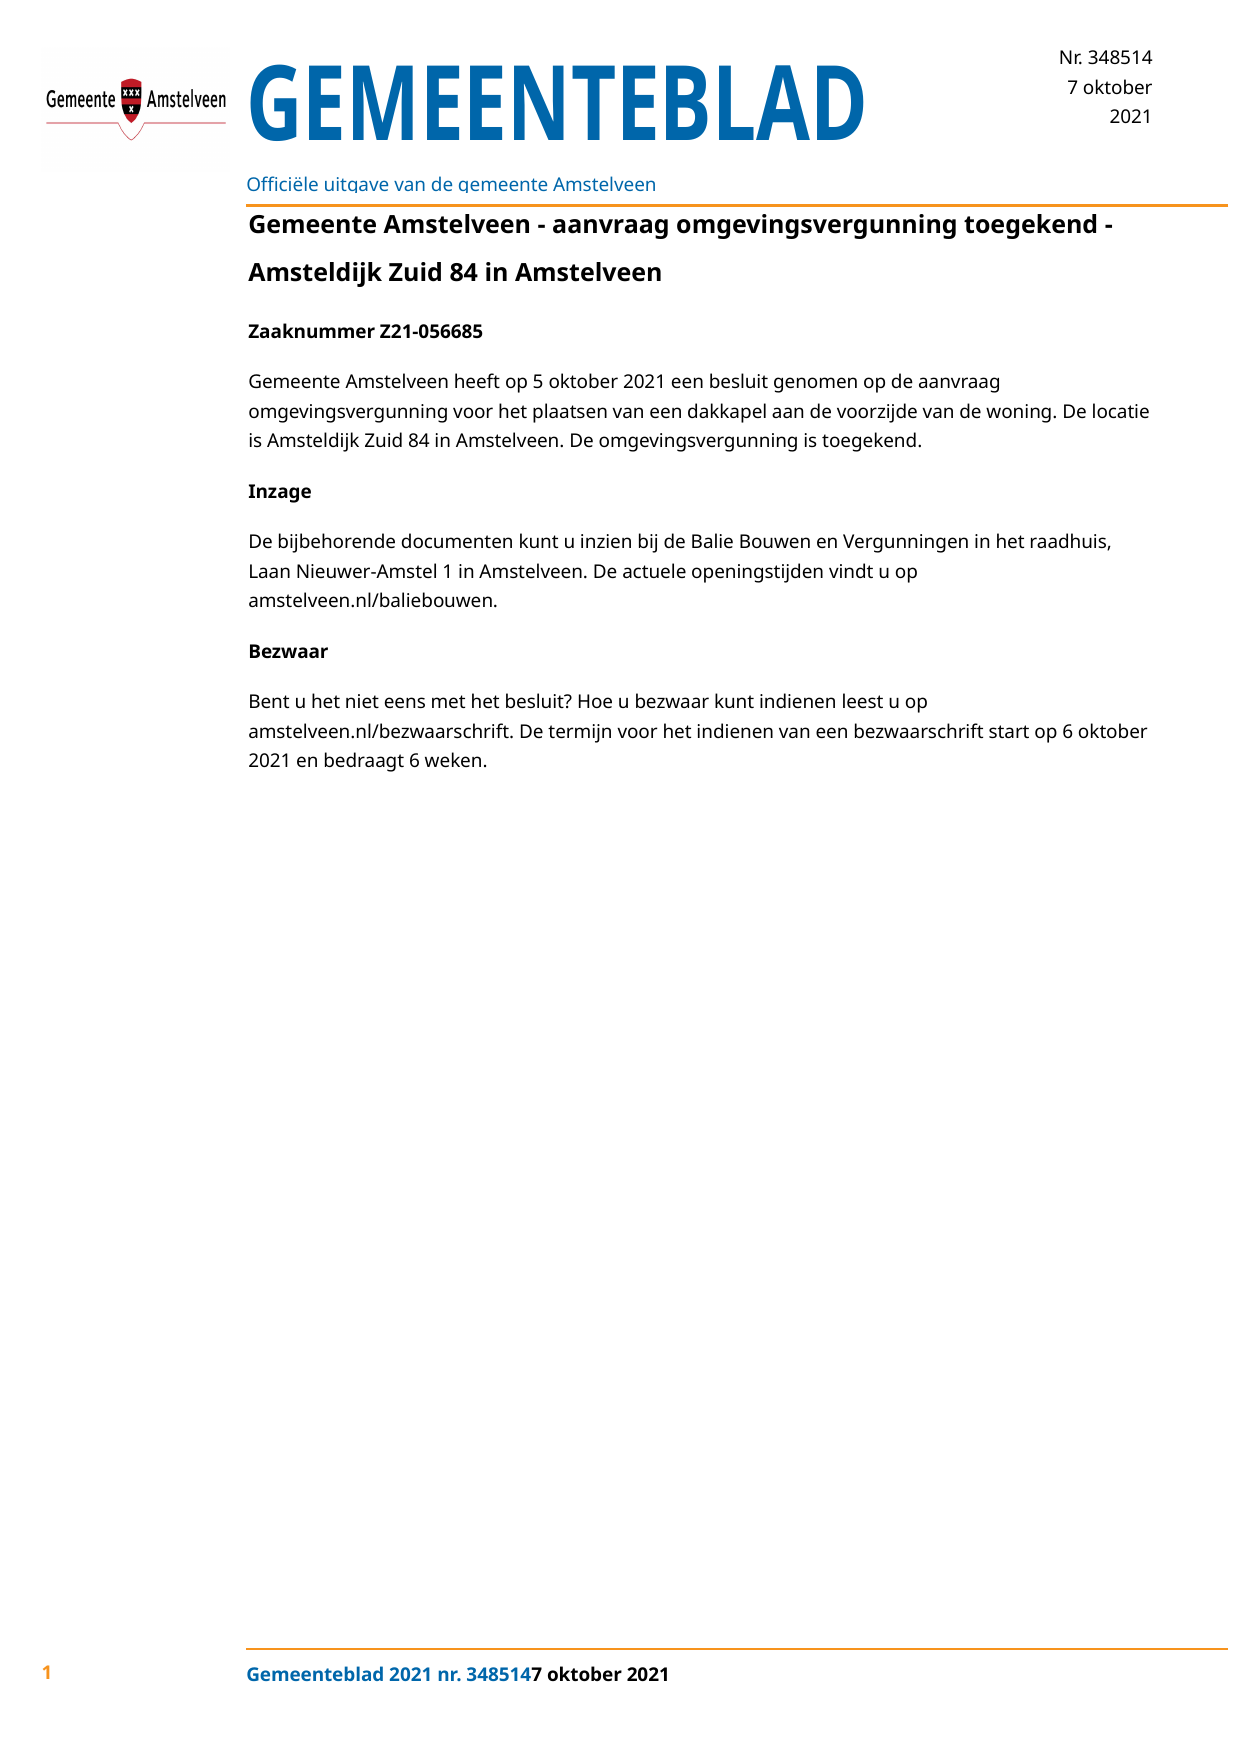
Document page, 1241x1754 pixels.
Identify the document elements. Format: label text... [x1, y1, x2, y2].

picture [41, 47, 231, 172]
text Zaaknummer Z21-056685 [248, 318, 1152, 344]
text Bent u het niet eens met het besluit? Hoe u bezwaar kunt indienen leest u op amstelveen.nl/bezwaarschrift. De termijn voor het indienen van een bezwaarschrift start op 6 oktober 2021 en bedraagt 6 weken. [248, 688, 1152, 773]
text Bezwaar [248, 638, 1152, 664]
text Gemeente Amstelveen - aanvraag omgevingsvergunning toegekend - Amsteldijk Zuid 84 in Amstelveen [248, 207, 1152, 288]
text Inzage [248, 478, 1152, 504]
text De bijbehorende documenten kunt u inzien bij de Balie Bouwen en Vergunningen in het raadhuis, Laan Nieuwer-Amstel 1 in Amstelveen. De actuele openingstijden vindt u op amstelveen.nl/baliebouwen. [248, 528, 1152, 613]
text Gemeente Amstelveen heeft op 5 oktober 2021 een besluit genomen op de aanvraag omgevingsvergunning voor het plaatsen van een dakkapel aan de voorzijde van de woning. De locatie is Amsteldijk Zuid 84 in Amstelveen. De omgevingsvergunning is toegekend. [248, 368, 1152, 453]
